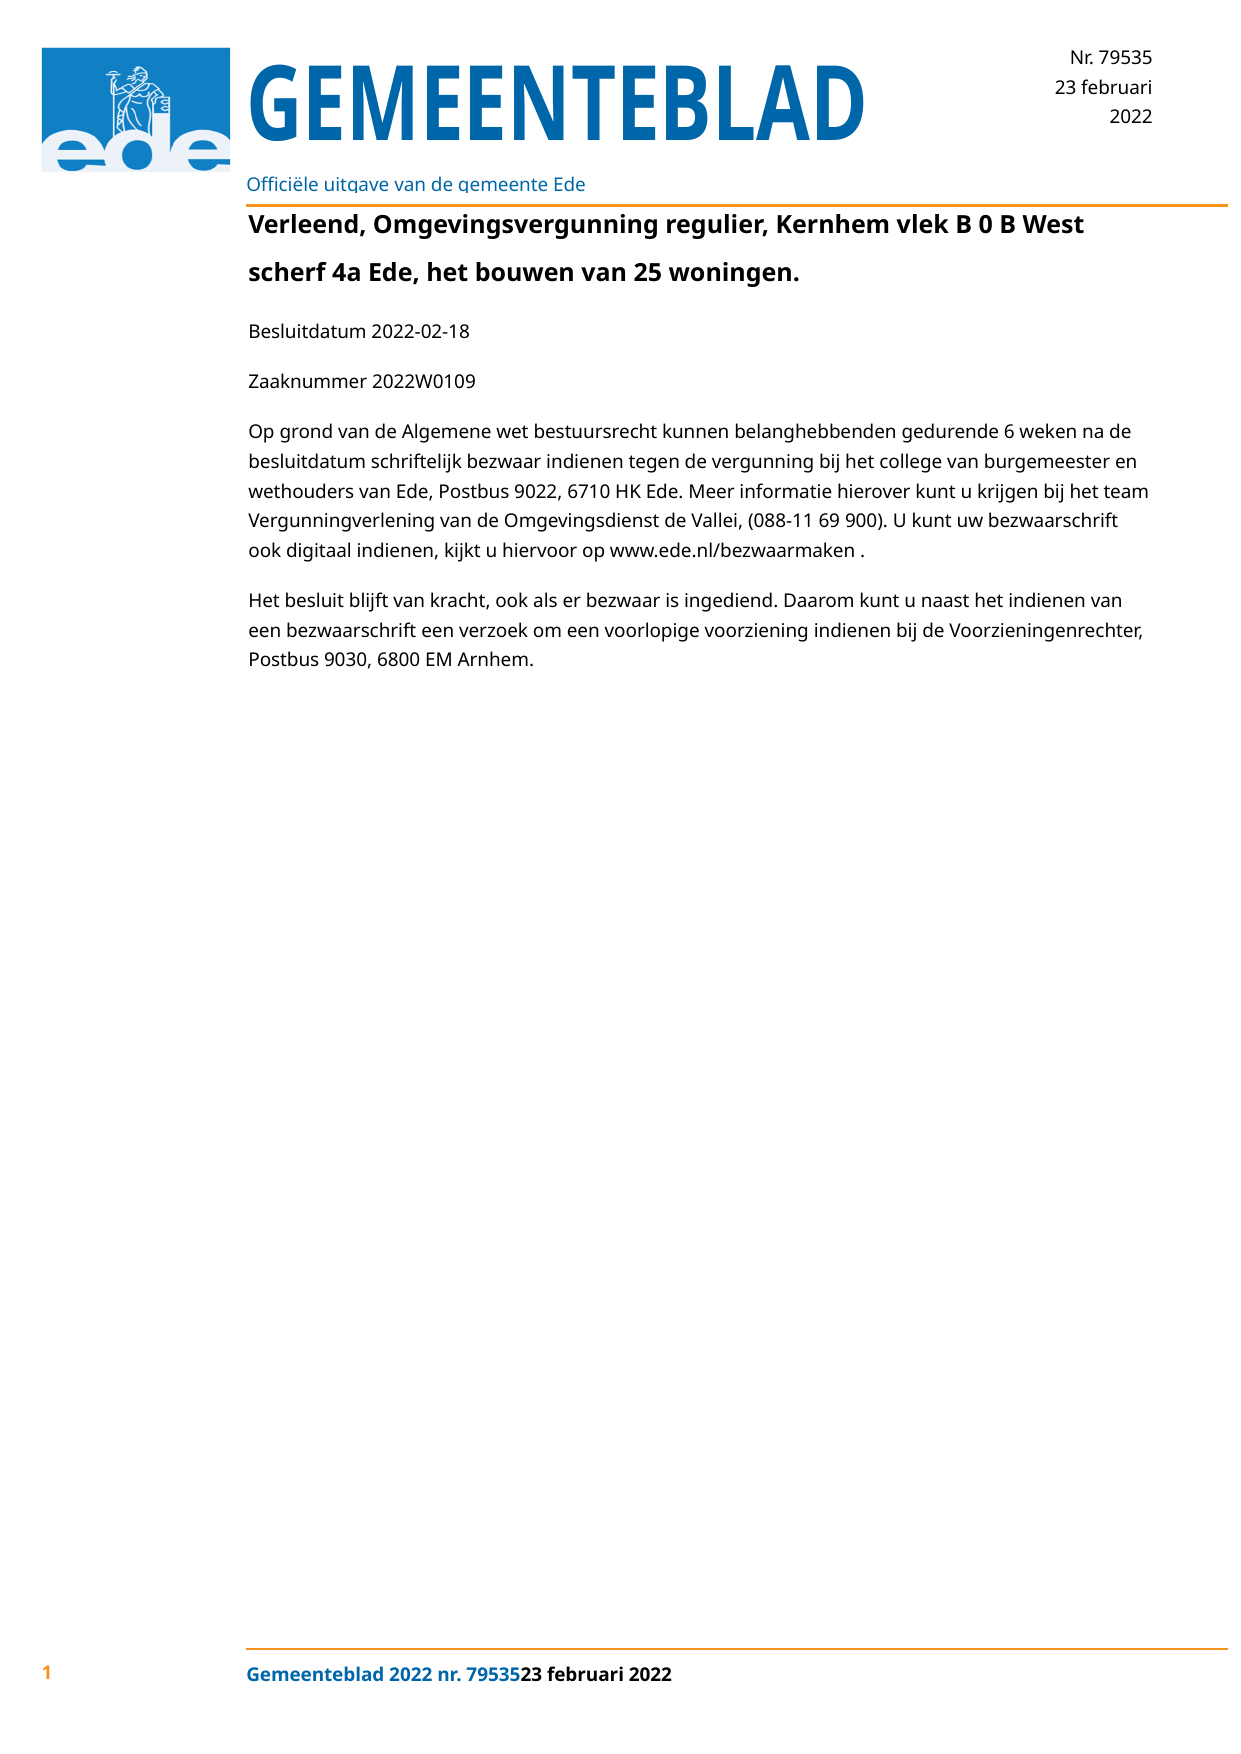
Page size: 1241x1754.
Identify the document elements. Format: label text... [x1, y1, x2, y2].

text Verleend, Omgevingsvergunning regulier, Kernhem vlek B 0 B West scherf 4a Ede, het bouwen van 25 woningen. [248, 207, 1152, 288]
text Het besluit blijft van kracht, ook als er bezwaar is ingediend. Daarom kunt u naast het indienen van een bezwaarschrift een verzoek om een voorlopige voorziening indienen bij de Voorzieningenrechter, Postbus 9030, 6800 EM Arnhem. [248, 587, 1152, 672]
text Zaaknummer 2022W0109 [248, 368, 1152, 394]
picture [41, 47, 231, 172]
text Op grond van de Algemene wet bestuursrecht kunnen belanghebbenden gedurende 6 weken na de besluitdatum schriftelijk bezwaar indienen tegen de vergunning bij het college van burgemeester en wethouders van Ede, Postbus 9022, 6710 HK Ede. Meer informatie hierover kunt u krijgen bij het team Vergunningverlening van de Omgevingsdienst de Vallei, (088-11 69 900). U kunt uw bezwaarschrift ook digitaal indienen, kijkt u hiervoor op www.ede.nl/bezwaarmaken . [248, 419, 1152, 563]
text Besluitdatum 2022-02-18 [248, 318, 1152, 344]
